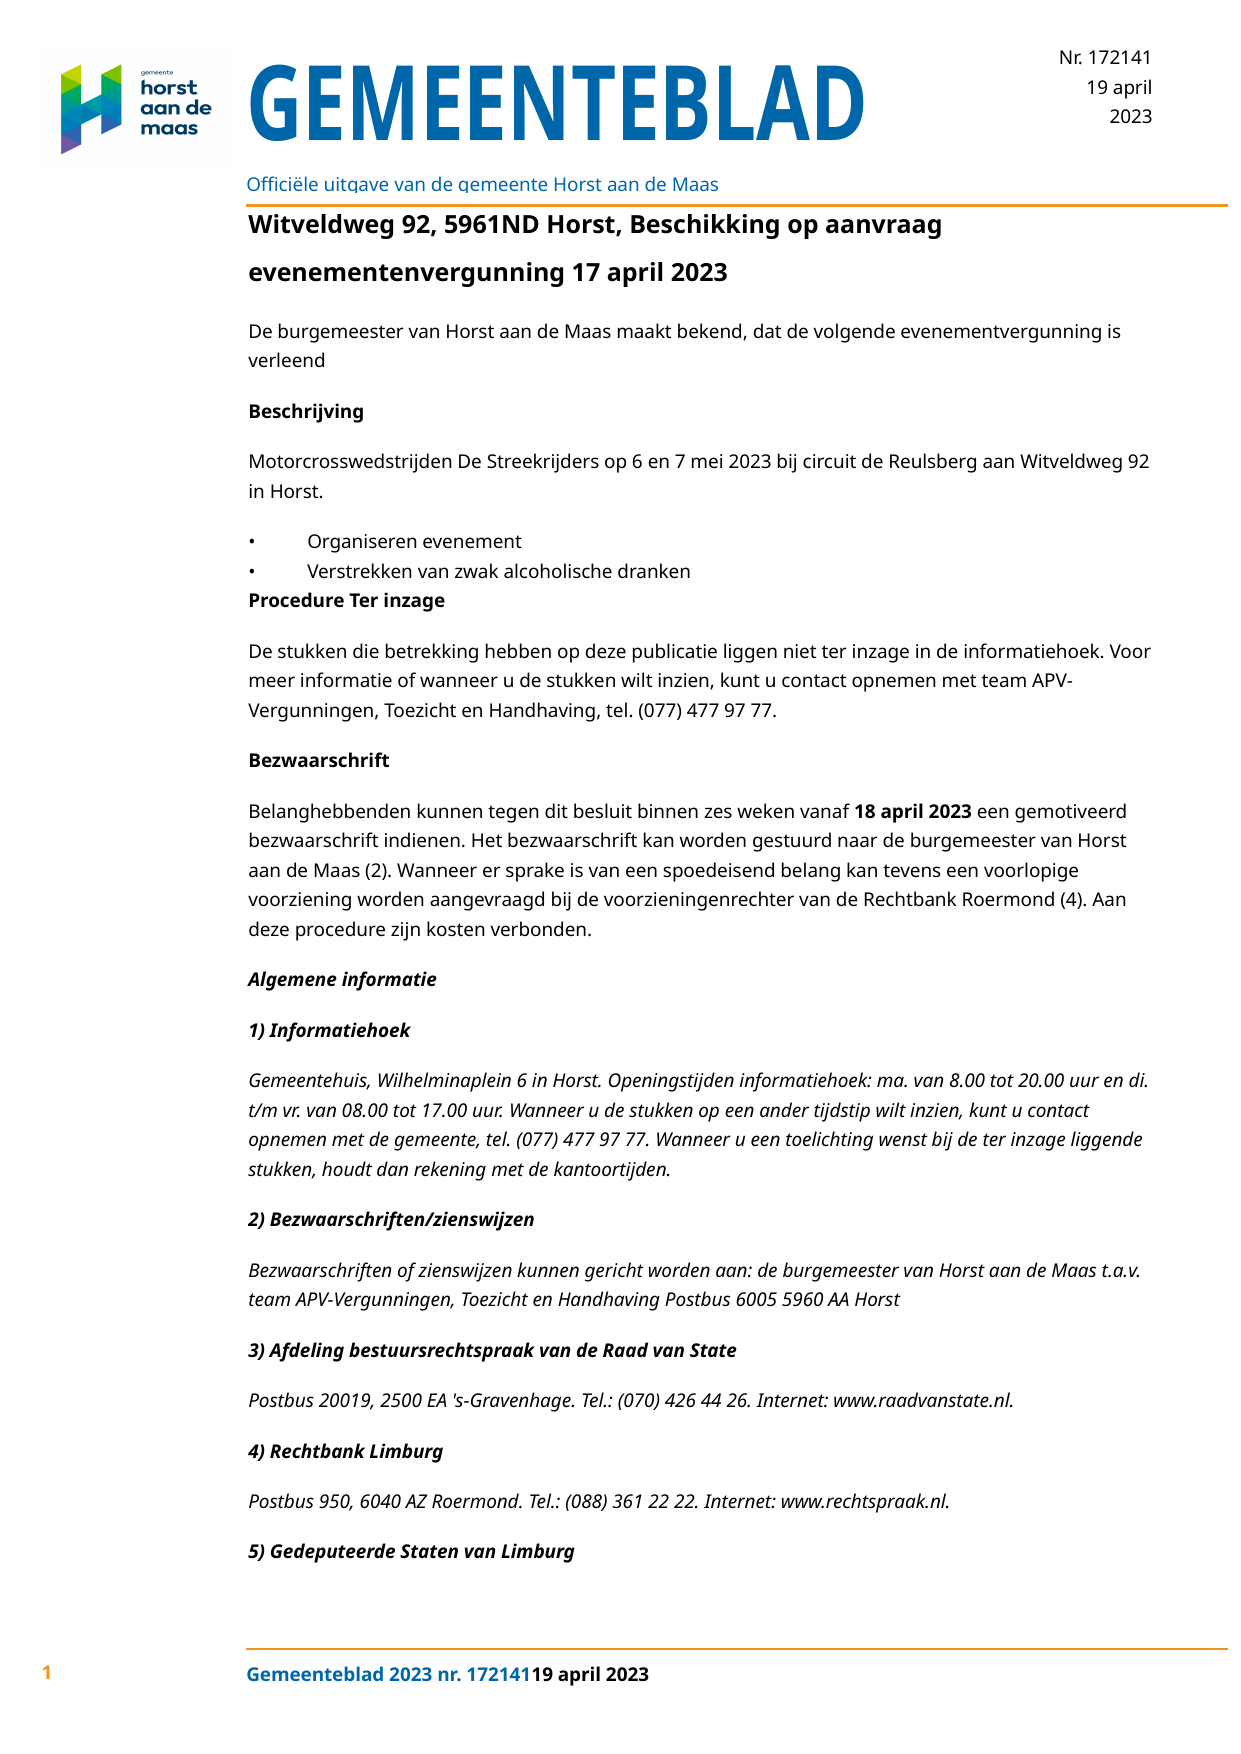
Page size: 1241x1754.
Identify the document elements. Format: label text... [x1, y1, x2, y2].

list Verstrekken van zwak alcoholische dranken [248, 558, 1152, 584]
text De burgemeester van Horst aan de Maas maakt bekend, dat de volgende evenementvergunning is verleend [248, 318, 1152, 373]
text Belanghebbenden kunnen tegen dit besluit binnen zes weken vanaf 18 april 2023 een gemotiveerd bezwaarschrift indienen. Het bezwaarschrift kan worden gestuurd naar de burgemeester van Horst aan de Maas (2). Wanneer er sprake is van een spoedeisend belang kan tevens een voorlopige voorziening worden aangevraagd bij de voorzieningenrechter van de Rechtbank Roermond (4). Aan deze procedure zijn kosten verbonden. [248, 798, 1152, 942]
text Algemene informatie [248, 967, 1152, 992]
text Bezwaarschriften of zienswijzen kunnen gericht worden aan: de burgemeester van Horst aan de Maas t.a.v. team APV-Vergunningen, Toezicht en Handhaving Postbus 6005 5960 AA Horst [248, 1257, 1152, 1312]
text Bezwaarschrift [248, 747, 1152, 773]
text 5) Gedeputeerde Staten van Limburg [248, 1539, 1152, 1564]
text De stukken die betrekking hebben op deze publicatie liggen niet ter inzage in de informatiehoek. Voor meer informatie of wanneer u de stukken wilt inzien, kunt u contact opnemen met team APV-Vergunningen, Toezicht en Handhaving, tel. (077) 477 97 77. [248, 638, 1152, 723]
picture [41, 47, 231, 172]
text Beschrijving [248, 398, 1152, 424]
text 2) Bezwaarschriften/zienswijzen [248, 1207, 1152, 1232]
text Postbus 20019, 2500 EA 's-Gravenhage. Tel.: (070) 426 44 26. Internet: www.raadvanstate.nl. [248, 1387, 1152, 1413]
text 3) Afdeling bestuursrechtspraak van de Raad van State [248, 1337, 1152, 1363]
text 4) Rechtbank Limburg [248, 1438, 1152, 1464]
text Gemeentehuis, Wilhelminaplein 6 in Horst. Openingstijden informatiehoek: ma. van 8.00 tot 20.00 uur en di. t/m vr. van 08.00 tot 17.00 uur. Wanneer u de stukken op een ander tijdstip wilt inzien, kunt u contact opnemen met de gemeente, tel. (077) 477 97 77. Wanneer u een toelichting wenst bij de ter inzage liggende stukken, houdt dan rekening met de kantoortijden. [248, 1067, 1152, 1182]
text Postbus 950, 6040 AZ Roermond. Tel.: (088) 361 22 22. Internet: www.rechtspraak.nl. [248, 1488, 1152, 1514]
text 1) Informatiehoek [248, 1017, 1152, 1043]
text Procedure Ter inzage [248, 587, 1152, 613]
text Witveldweg 92, 5961ND Horst, Beschikking op aanvraag evenementenvergunning 17 april 2023 [248, 207, 1152, 288]
text Motorcrosswedstrijden De Streekrijders op 6 en 7 mei 2023 bij circuit de Reulsberg aan Witveldweg 92 in Horst. [248, 448, 1152, 504]
list Organiseren evenement [248, 528, 1152, 554]
